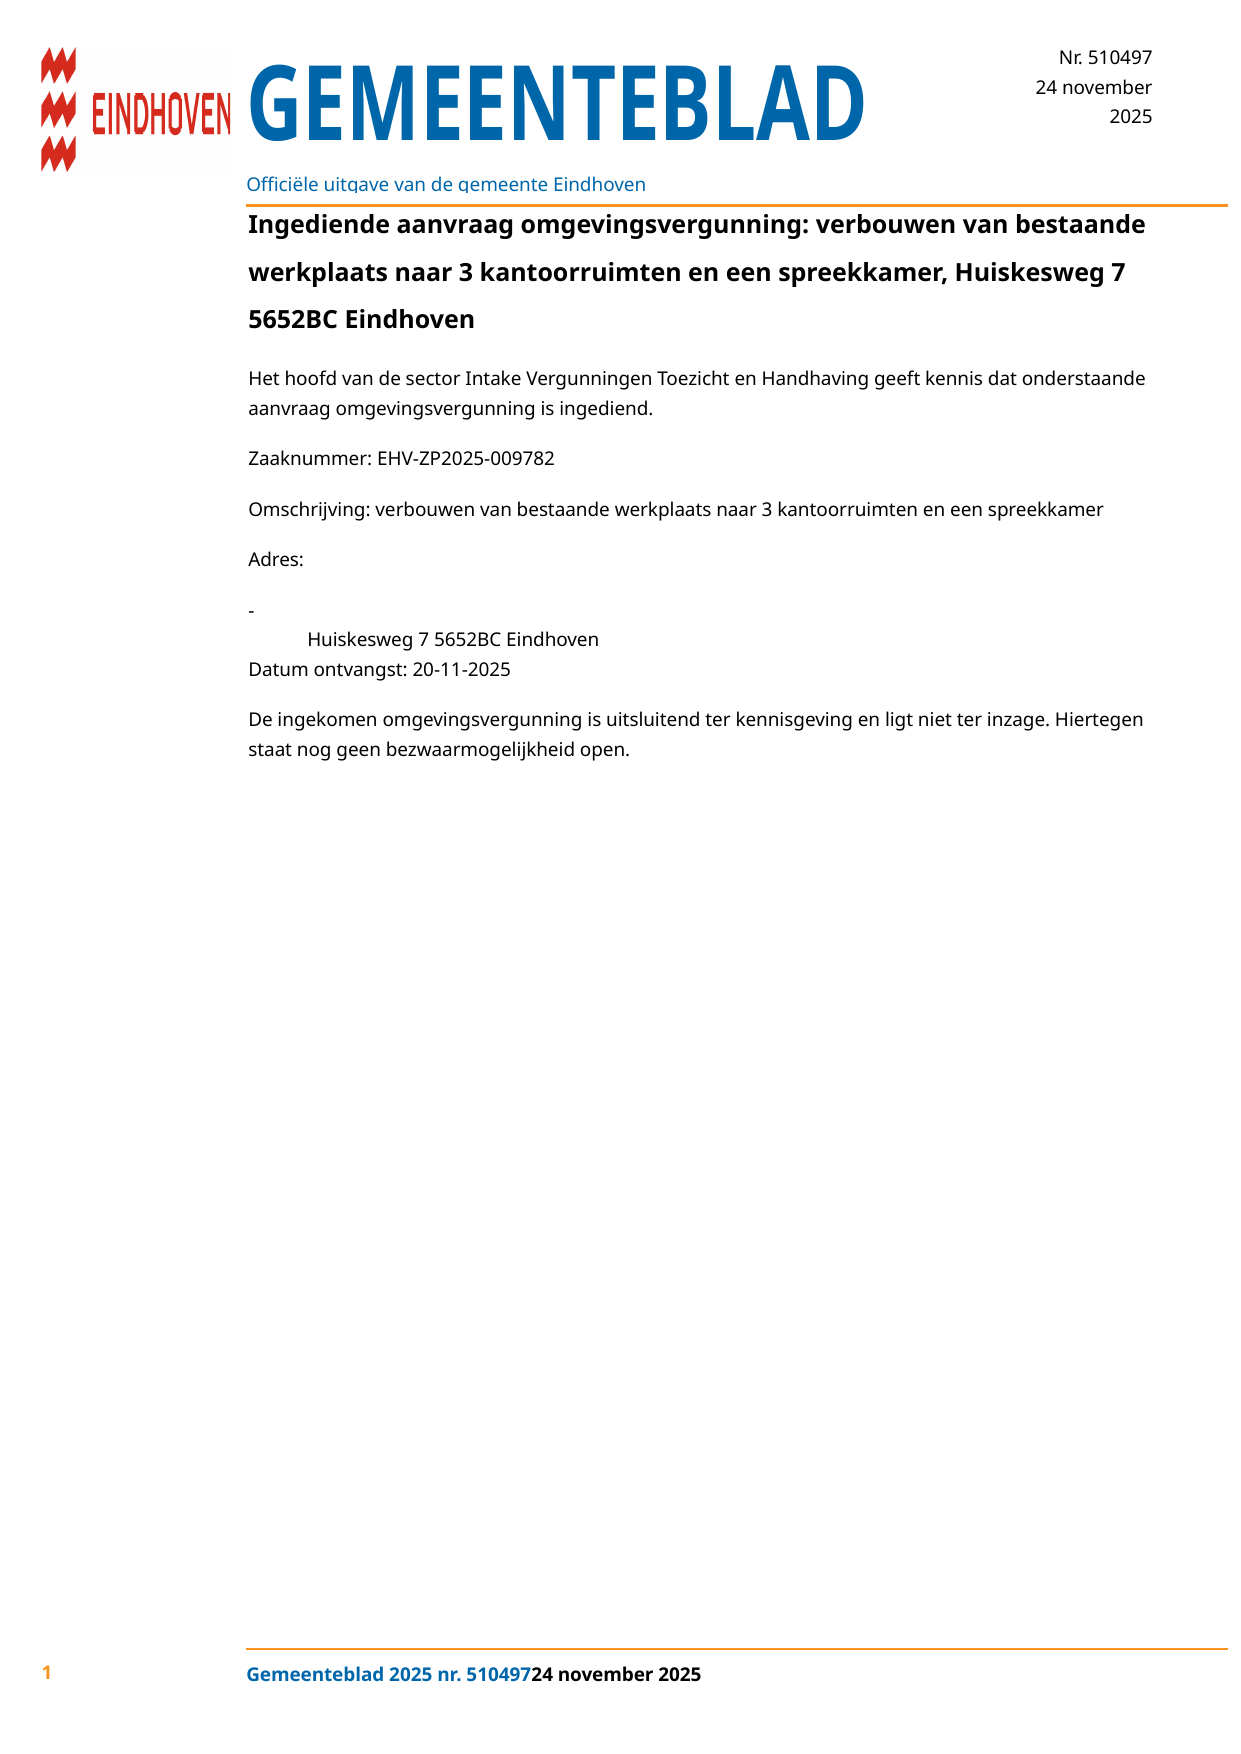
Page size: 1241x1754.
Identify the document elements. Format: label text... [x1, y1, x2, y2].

text Omschrijving: verbouwen van bestaande werkplaats naar 3 kantoorruimten en een spreekkamer [248, 496, 1152, 522]
text Ingediende aanvraag omgevingsvergunning: verbouwen van bestaande werkplaats naar 3 kantoorruimten en een spreekkamer, Huiskesweg 7 5652BC Eindhoven [248, 207, 1152, 336]
text De ingekomen omgevingsvergunning is uitsluitend ter kennisgeving en ligt niet ter inzage. Hiertegen staat nog geen bezwaarmogelijkheid open. [248, 706, 1152, 762]
list Huiskesweg 7 5652BC Eindhoven [248, 626, 1152, 652]
text Het hoofd van de sector Intake Vergunningen Toezicht en Handhaving geeft kennis dat onderstaande aanvraag omgevingsvergunning is ingediend. [248, 366, 1152, 421]
picture [41, 47, 231, 172]
text Zaaknummer: EHV-ZP2025-009782 [248, 446, 1152, 471]
text Datum ontvangst: 20-11-2025 [248, 656, 1152, 682]
text Adres: [248, 546, 1152, 572]
